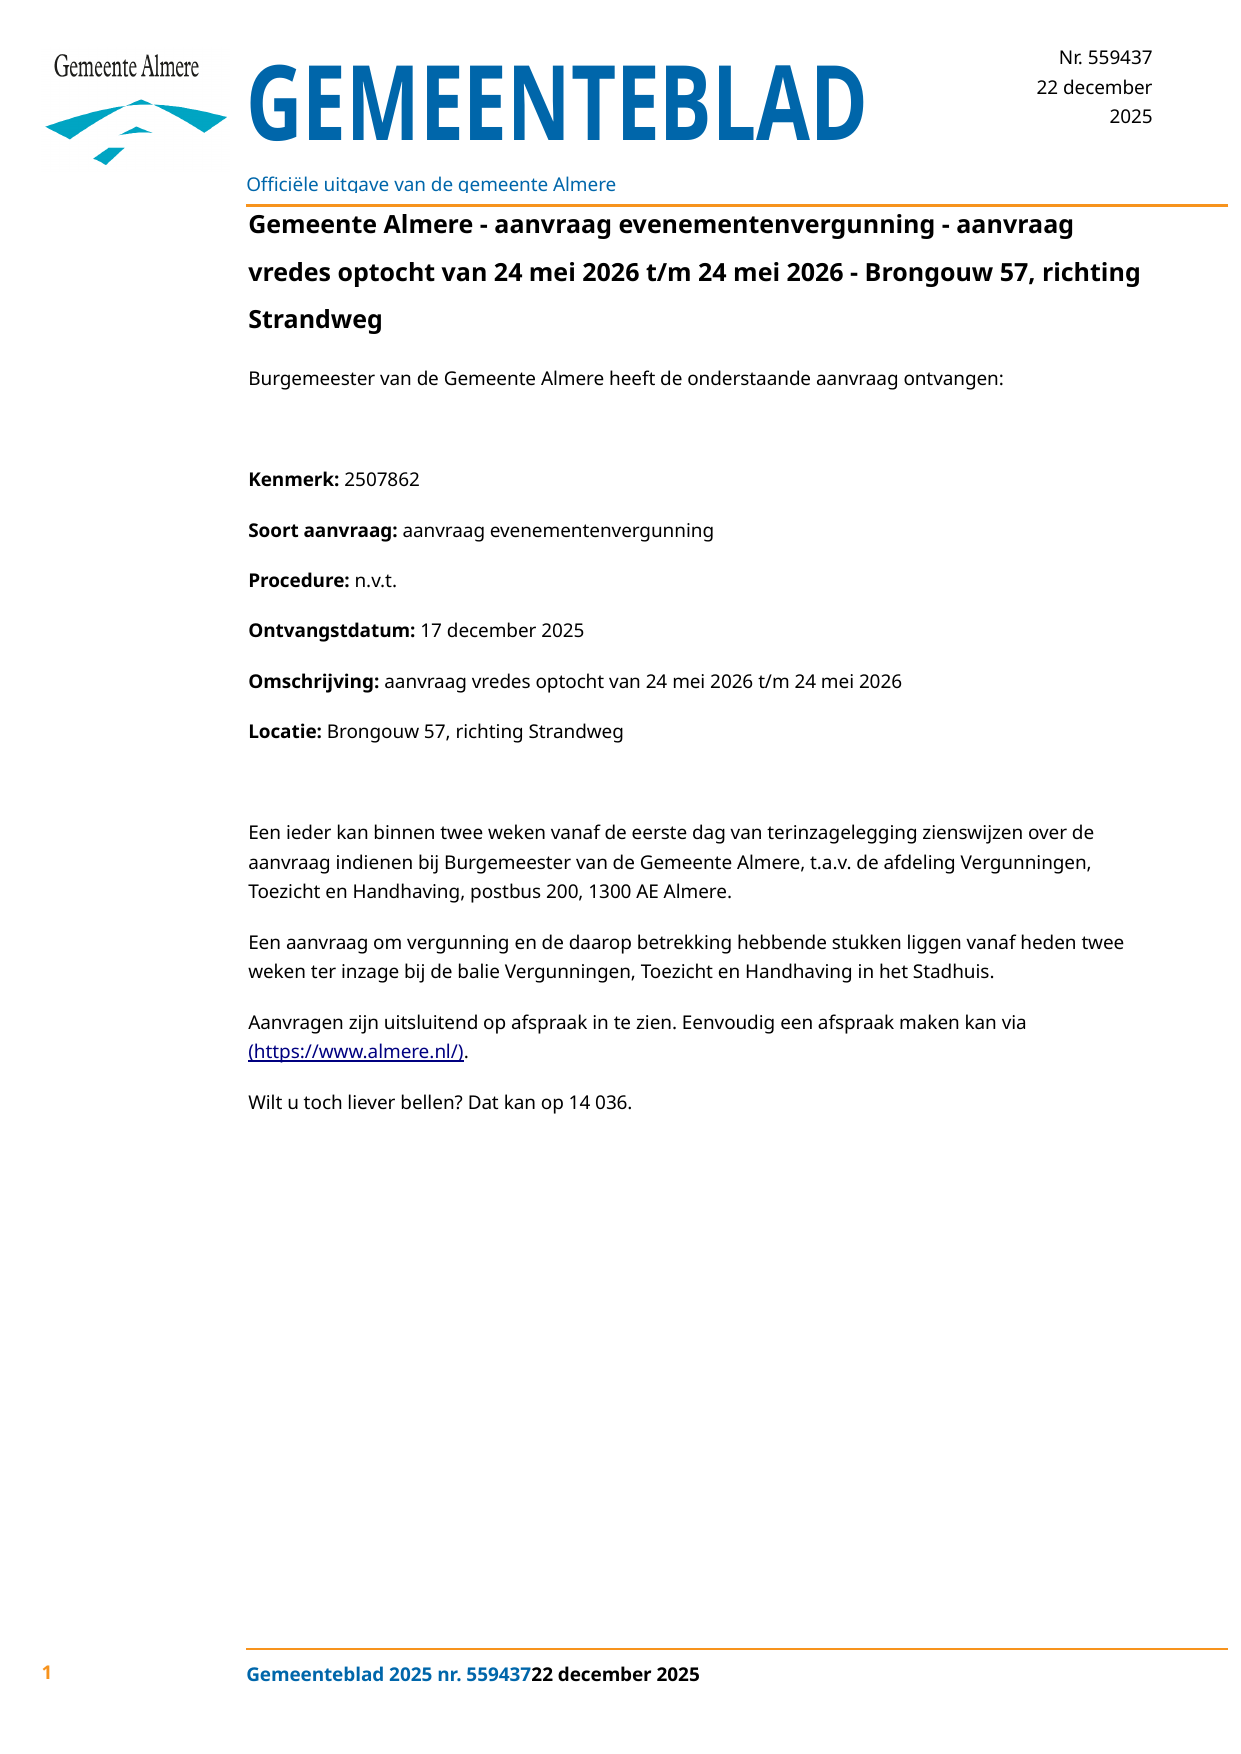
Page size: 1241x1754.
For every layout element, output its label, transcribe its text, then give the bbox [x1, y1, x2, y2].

text Procedure: n.v.t. [248, 567, 1152, 593]
text Ontvangstdatum: 17 december 2025 [248, 618, 1152, 643]
text Soort aanvraag: aanvraag evenementenvergunning [248, 517, 1152, 542]
text Aanvragen zijn uitsluitend op afspraak in te zien. Eenvoudig een afspraak maken kan via (https://www.almere.nl/). [248, 1009, 1152, 1064]
text Gemeente Almere - aanvraag evenementenvergunning - aanvraag vredes optocht van 24 mei 2026 t/m 24 mei 2026 - Brongouw 57, richting Strandweg [248, 207, 1152, 336]
text Een aanvraag om vergunning en de daarop betrekking hebbende stukken liggen vanaf heden twee weken ter inzage bij de balie Vergunningen, Toezicht en Handhaving in het Stadhuis. [248, 929, 1152, 984]
text Een ieder kan binnen twee weken vanaf de eerste dag van terinzagelegging zienswijzen over de aanvraag indienen bij Burgemeester van de Gemeente Almere, t.a.v. de afdeling Vergunningen, Toezicht en Handhaving, postbus 200, 1300 AE Almere. [248, 819, 1152, 904]
text Kenmerk: 2507862 [248, 466, 1152, 492]
text Omschrijving: aanvraag vredes optocht van 24 mei 2026 t/m 24 mei 2026 [248, 668, 1152, 694]
text Wilt u toch liever bellen? Dat kan op 14 036. [248, 1089, 1152, 1114]
picture [41, 47, 231, 172]
text Locatie: Brongouw 57, richting Strandweg [248, 718, 1152, 744]
text Burgemeester van de Gemeente Almere heeft de onderstaande aanvraag ontvangen: [248, 366, 1152, 391]
